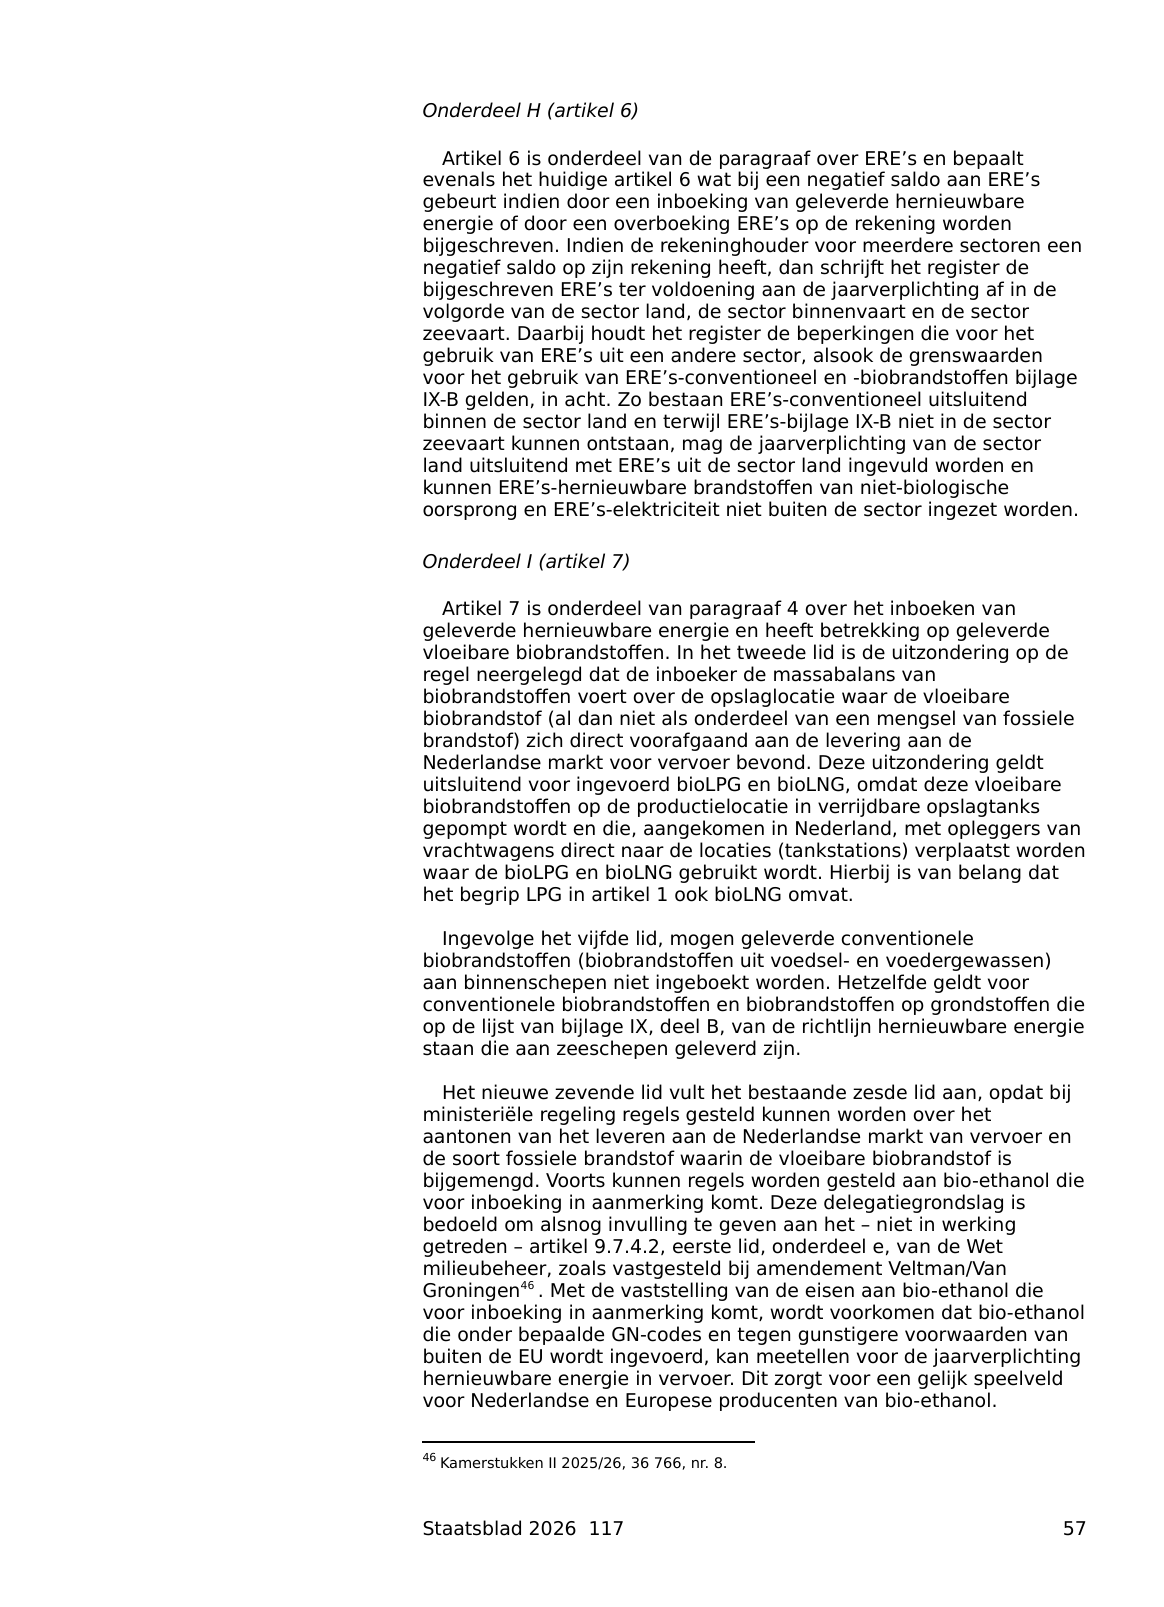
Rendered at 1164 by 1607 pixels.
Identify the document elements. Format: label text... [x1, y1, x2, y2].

text Het nieuwe zevende lid vult het bestaande zesde lid aan, opdat bij ministeriële regeling regels gesteld kunnen worden over het aantonen van het leveren aan de Nederlandse markt van vervoer en de soort fossiele brandstof waarin de vloeibare biobrandstof is bijgemengd. Voorts kunnen regels worden gesteld aan bio-ethanol die voor inboeking in aanmerking komt. Deze delegatiegrondslag is bedoeld om alsnog invulling te geven aan het – niet in werking getreden – artikel 9.7.4.2, eerste lid, onderdeel e, van de Wet milieubeheer, zoals vastgesteld bij amendement Veltman/Van Groningen. Met de vaststelling van de eisen aan bio-ethanol die voor inboeking in aanmerking komt, wordt voorkomen dat bio-ethanol die onder bepaalde GN-codes en tegen gunstigere voorwaarden van buiten de EU wordt ingevoerd, kan meetellen voor de jaarverplichting hernieuwbare energie in vervoer. Dit zorgt voor een gelijk speelveld voor Nederlandse en Europese producenten van bio-ethanol. [422, 1082, 1087, 1412]
subtitle Onderdeel I (artikel 7) [422, 551, 1087, 573]
text Artikel 6 is onderdeel van de paragraaf over ERE’s en bepaalt evenals het huidige artikel 6 wat bij een negatief saldo aan ERE’s gebeurt indien door een inboeking van geleverde hernieuwbare energie of door een overboeking ERE’s op de rekening worden bijgeschreven. Indien de rekeninghouder voor meerdere sectoren een negatief saldo op zijn rekening heeft, dan schrijft het register de bijgeschreven ERE’s ter voldoening aan de jaarverplichting af in de volgorde van de sector land, de sector binnenvaart en de sector zeevaart. Daarbij houdt het register de beperkingen die voor het gebruik van ERE’s uit een andere sector, alsook de grenswaarden voor het gebruik van ERE’s-conventioneel en -biobrandstoffen bijlage IX-B gelden, in acht. Zo bestaan ERE’s-conventioneel uitsluitend binnen de sector land en terwijl ERE’s-bijlage IX-B niet in de sector zeevaart kunnen ontstaan, mag de jaarverplichting van de sector land uitsluitend met ERE’s uit de sector land ingevuld worden en kunnen ERE’s-hernieuwbare brandstoffen van niet-biologische oorsprong en ERE’s-elektriciteit niet buiten de sector ingezet worden. [422, 147, 1087, 521]
text Kamerstukken II 2025/26, 36 766, nr. 8. [422, 1451, 1087, 1473]
text Ingevolge het vijfde lid, mogen geleverde conventionele biobrandstoffen (biobrandstoffen uit voedsel- en voedergewassen) aan binnenschepen niet ingeboekt worden. Hetzelfde geldt voor conventionele biobrandstoffen en biobrandstoffen op grondstoffen die op de lijst van bijlage IX, deel B, van de richtlijn hernieuwbare energie staan die aan zeeschepen geleverd zijn. [422, 928, 1087, 1060]
subtitle Onderdeel H (artikel 6) [422, 100, 1087, 122]
text Artikel 7 is onderdeel van paragraaf 4 over het inboeken van geleverde hernieuwbare energie en heeft betrekking op geleverde vloeibare biobrandstoffen. In het tweede lid is de uitzondering op de regel neergelegd dat de inboeker de massabalans van biobrandstoffen voert over de opslaglocatie waar de vloeibare biobrandstof (al dan niet als onderdeel van een mengsel van fossiele brandstof) zich direct voorafgaand aan de levering aan de Nederlandse markt voor vervoer bevond. Deze uitzondering geldt uitsluitend voor ingevoerd bioLPG en bioLNG, omdat deze vloeibare biobrandstoffen op de productielocatie in verrijdbare opslagtanks gepompt wordt en die, aangekomen in Nederland, met opleggers van vrachtwagens direct naar de locaties (tankstations) verplaatst worden waar de bioLPG en bioLNG gebruikt wordt. Hierbij is van belang dat het begrip LPG in artikel 1 ook bioLNG omvat. [422, 598, 1087, 906]
